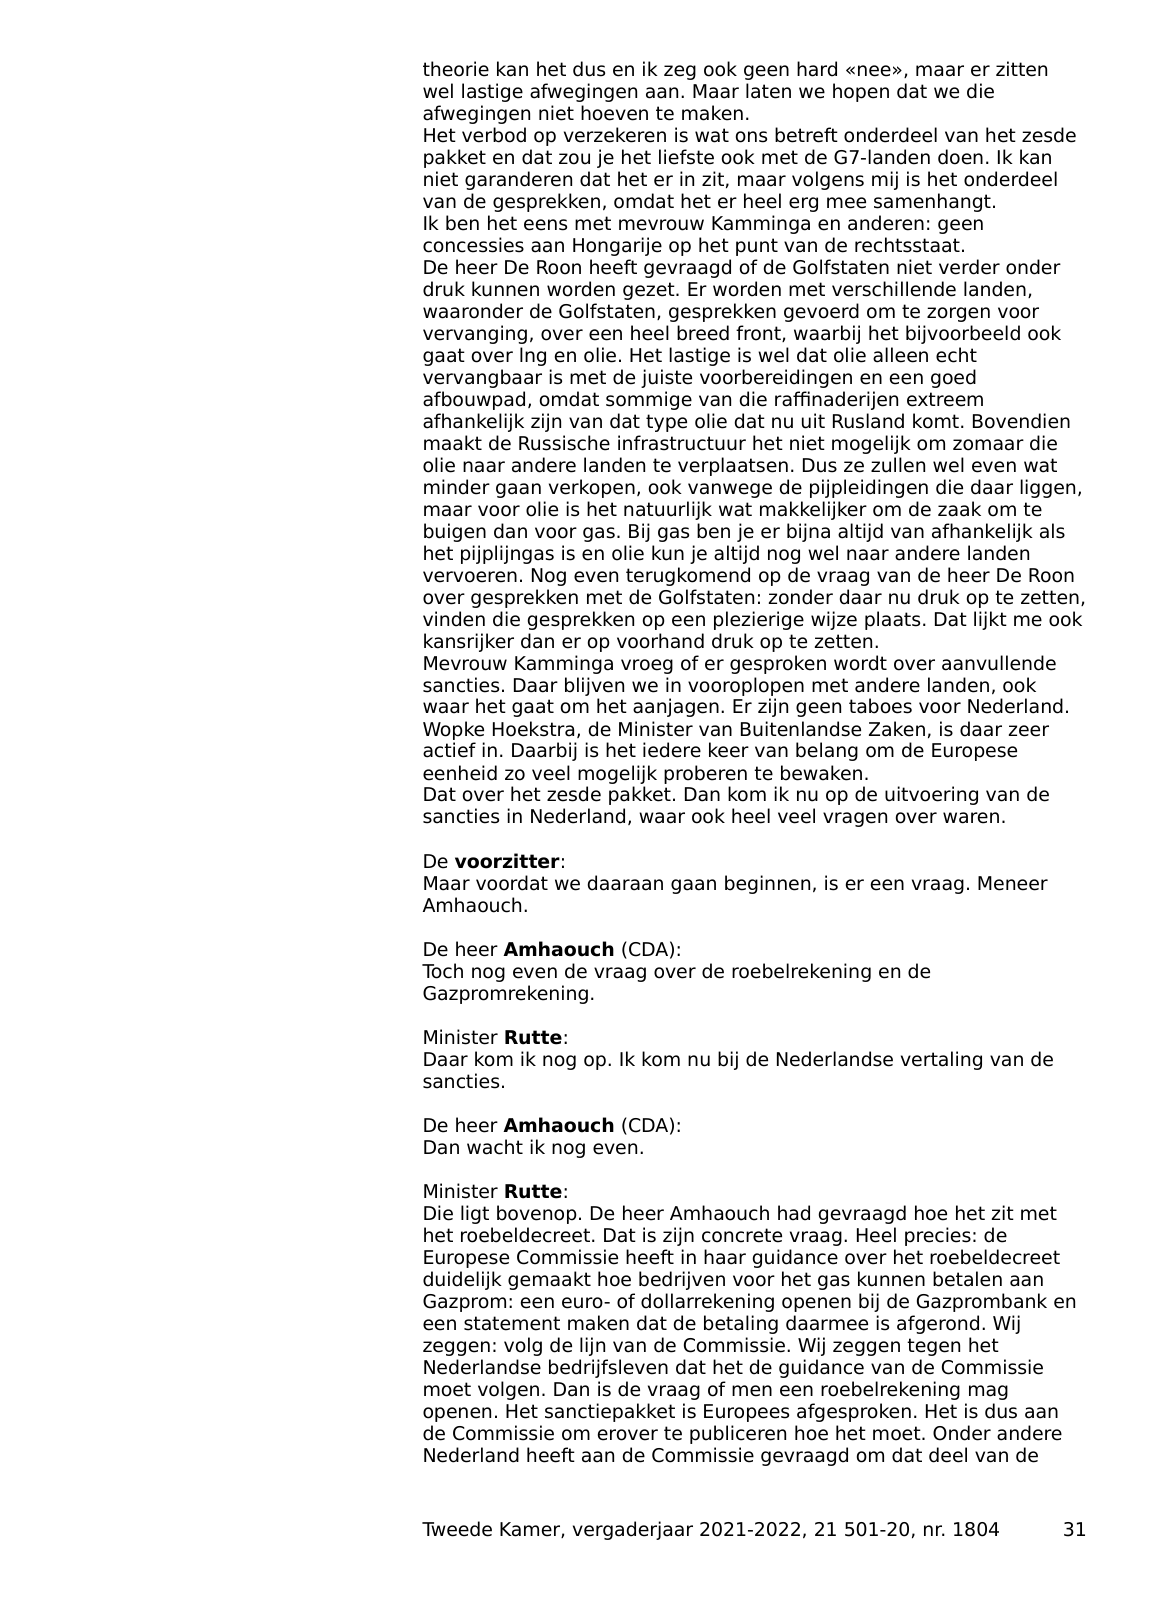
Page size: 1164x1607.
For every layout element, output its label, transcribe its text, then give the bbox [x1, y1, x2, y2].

text Mevrouw Kamminga vroeg of er gesproken wordt over aanvullende sancties. Daar blijven we in vooroplopen met andere landen, ook waar het gaat om het aanjagen. Er zijn geen taboes voor Nederland. Wopke Hoekstra, de Minister van Buitenlandse Zaken, is daar zeer actief in. Daarbij is het iedere keer van belang om de Europese eenheid zo veel mogelijk proberen te bewaken. [422, 652, 1087, 784]
text Daar kom ik nog op. Ik kom nu bij de Nederlandse vertaling van de sancties. [422, 1049, 1087, 1093]
text Dan wacht ik nog even. [422, 1137, 1087, 1159]
text De heer Amhaouch (CDA): [422, 939, 1087, 961]
text Het verbod op verzekeren is wat ons betreft onderdeel van het zesde pakket en dat zou je het liefste ook met de G7-landen doen. Ik kan niet garanderen dat het er in zit, maar volgens mij is het onderdeel van de gesprekken, omdat het er heel erg mee samenhangt. [422, 125, 1087, 213]
text theorie kan het dus en ik zeg ook geen hard «nee», maar er zitten wel lastige afwegingen aan. Maar laten we hopen dat we die afwegingen niet hoeven te maken. [422, 59, 1087, 125]
text Minister Rutte: [422, 1181, 1087, 1203]
text Die ligt bovenop. De heer Amhaouch had gevraagd hoe het zit met het roebeldecreet. Dat is zijn concrete vraag. Heel precies: de Europese Commissie heeft in haar guidance over het roebeldecreet duidelijk gemaakt hoe bedrijven voor het gas kunnen betalen aan Gazprom: een euro- of dollarrekening openen bij de Gazprombank en een statement maken dat de betaling daarmee is afgerond. Wij zeggen: volg de lijn van de Commissie. Wij zeggen tegen het Nederlandse bedrijfsleven dat het de guidance van de Commissie moet volgen. Dan is de vraag of men een roebelrekening mag openen. Het sanctiepakket is Europees afgesproken. Het is dus aan de Commissie om erover te publiceren hoe het moet. Onder andere Nederland heeft aan de Commissie gevraagd om dat deel van de [422, 1203, 1087, 1467]
text De heer De Roon heeft gevraagd of de Golfstaten niet verder onder druk kunnen worden gezet. Er worden met verschillende landen, waaronder de Golfstaten, gesprekken gevoerd om te zorgen voor vervanging, over een heel breed front, waarbij het bijvoorbeeld ook gaat over lng en olie. Het lastige is wel dat olie alleen echt vervangbaar is met de juiste voorbereidingen en een goed afbouwpad, omdat sommige van die raffinaderijen extreem afhankelijk zijn van dat type olie dat nu uit Rusland komt. Bovendien maakt de Russische infrastructuur het niet mogelijk om zomaar die olie naar andere landen te verplaatsen. Dus ze zullen wel even wat minder gaan verkopen, ook vanwege de pijpleidingen die daar liggen, maar voor olie is het natuurlijk wat makkelijker om de zaak om te buigen dan voor gas. Bij gas ben je er bijna altijd van afhankelijk als het pijplijngas is en olie kun je altijd nog wel naar andere landen vervoeren. Nog even terugkomend op de vraag van de heer De Roon over gesprekken met de Golfstaten: zonder daar nu druk op te zetten, vinden die gesprekken op een plezierige wijze plaats. Dat lijkt me ook kansrijker dan er op voorhand druk op te zetten. [422, 257, 1087, 652]
text Dat over het zesde pakket. Dan kom ik nu op de uitvoering van de sancties in Nederland, waar ook heel veel vragen over waren. [422, 784, 1087, 828]
text Ik ben het eens met mevrouw Kamminga en anderen: geen concessies aan Hongarije op het punt van de rechtsstaat. [422, 213, 1087, 257]
text De voorzitter: [422, 851, 1087, 872]
text De heer Amhaouch (CDA): [422, 1115, 1087, 1137]
text Maar voordat we daaraan gaan beginnen, is er een vraag. Meneer Amhaouch. [422, 872, 1087, 916]
text Minister Rutte: [422, 1027, 1087, 1049]
text Toch nog even de vraag over de roebelrekening en de Gazpromrekening. [422, 961, 1087, 1004]
